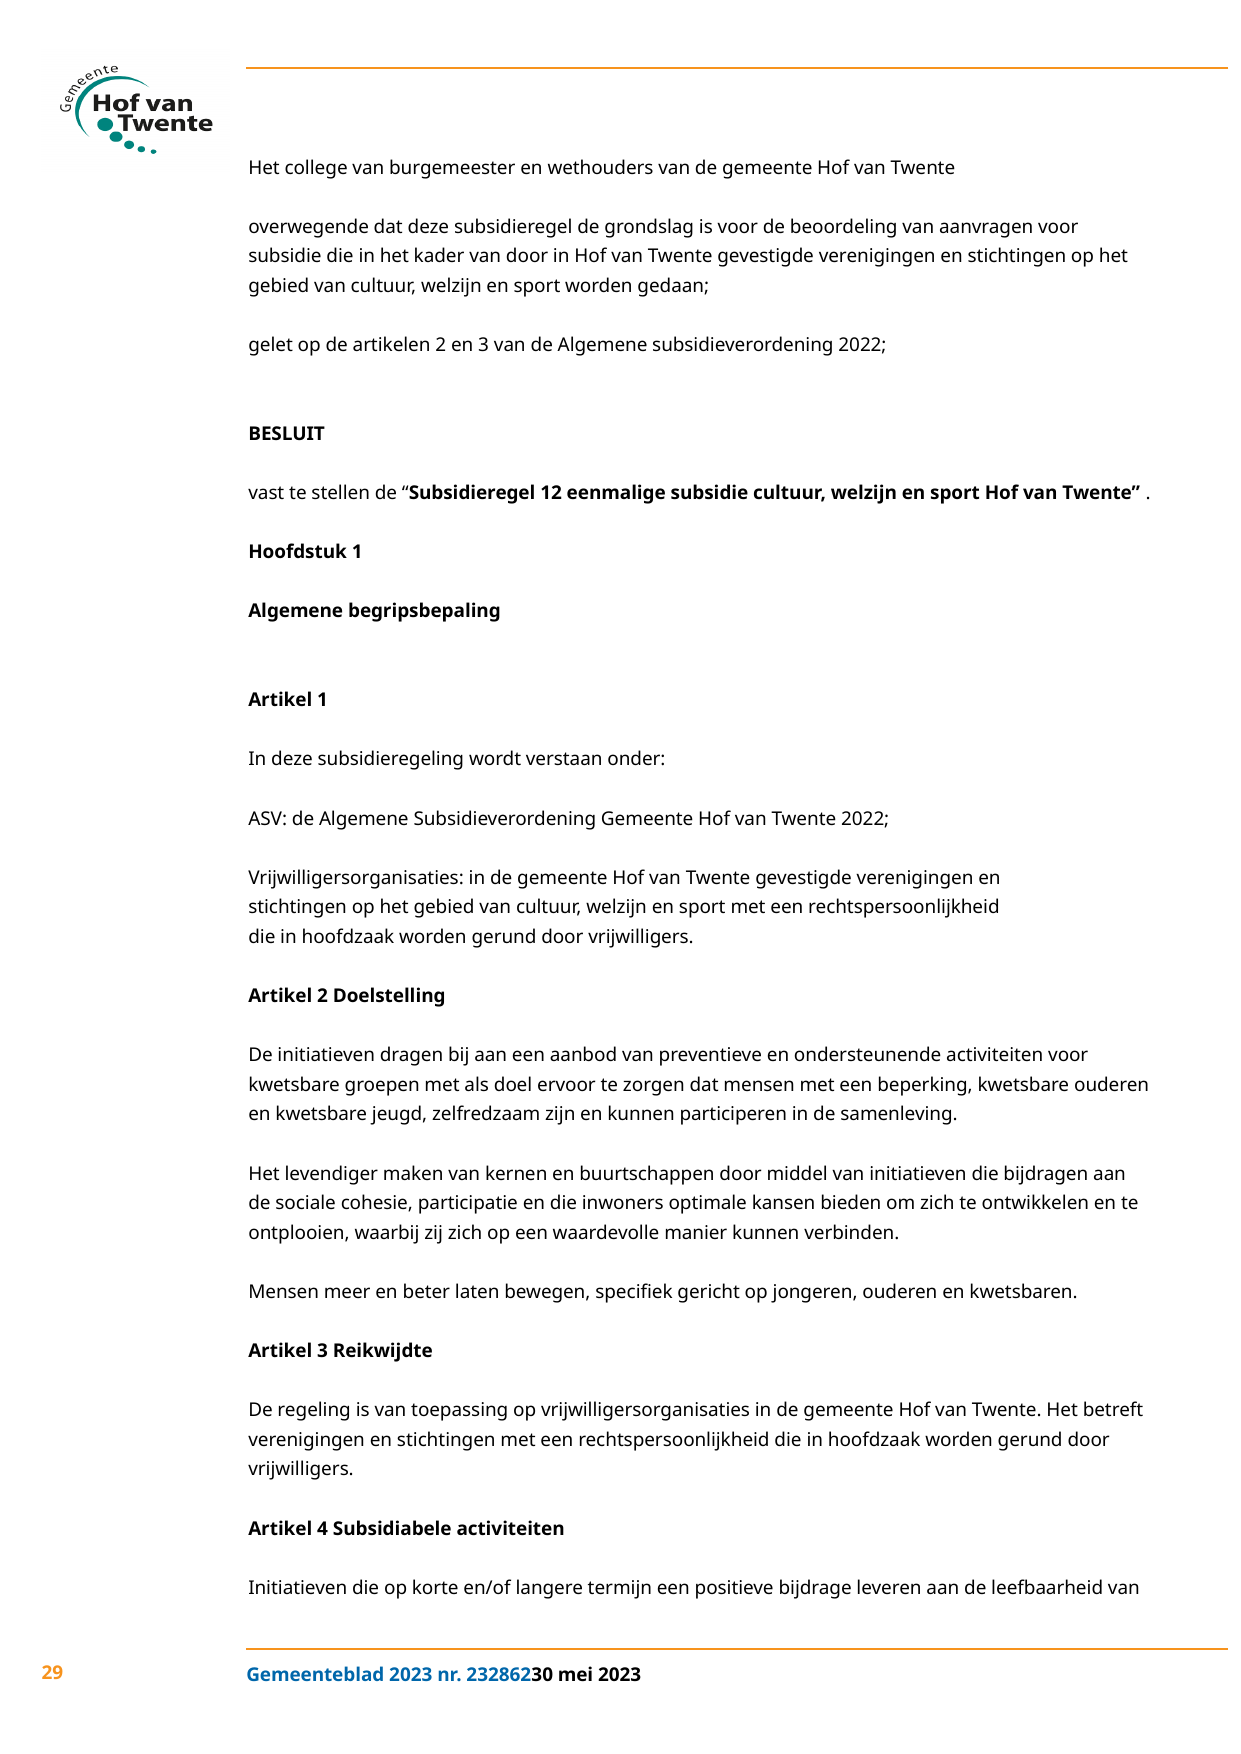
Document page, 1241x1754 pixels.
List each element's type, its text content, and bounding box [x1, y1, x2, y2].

text Artikel 3 Reikwijdte [248, 1337, 1152, 1363]
text gelet op de artikelen 2 en 3 van de Algemene subsidieverordening 2022; [248, 331, 1152, 357]
text ASV: de Algemene Subsidieverordening Gemeente Hof van Twente 2022; [248, 805, 1152, 831]
text Vrijwilligersorganisaties: in de gemeente Hof van Twente gevestigde verenigingen en [248, 864, 1152, 890]
text Hoofdstuk 1 [248, 538, 1152, 564]
text De initiatieven dragen bij aan een aanbod van preventieve en ondersteunende activiteiten voor kwetsbare groepen met als doel ervoor te zorgen dat mensen met een beperking, kwetsbare ouderen en kwetsbare jeugd, zelfredzaam zijn en kunnen participeren in de samenleving. [248, 1041, 1152, 1126]
text overwegende dat deze subsidieregel de grondslag is voor de beoordeling van aanvragen voor subsidie die in het kader van door in Hof van Twente gevestigde verenigingen en stichtingen op het gebied van cultuur, welzijn en sport worden gedaan; [248, 213, 1152, 298]
picture [41, 47, 231, 172]
text Algemene begripsbepaling [248, 598, 1152, 623]
text vast te stellen de “Subsidieregel 12 eenmalige subsidie cultuur, welzijn en sport Hof van Twente” . [248, 479, 1152, 505]
text Artikel 1 [248, 686, 1152, 712]
text Artikel 4 Subsidiabele activiteiten [248, 1515, 1152, 1541]
text De regeling is van toepassing op vrijwilligersorganisaties in de gemeente Hof van Twente. Het betreft verenigingen en stichtingen met een rechtspersoonlijkheid die in hoofdzaak worden gerund door vrijwilligers. [248, 1396, 1152, 1481]
text Het levendiger maken van kernen en buurtschappen door middel van initiatieven die bijdragen aan de sociale cohesie, participatie en die inwoners optimale kansen bieden om zich te ontwikkelen en te ontplooien, waarbij zij zich op een waardevolle manier kunnen verbinden. [248, 1160, 1152, 1245]
text Artikel 2 Doelstelling [248, 982, 1152, 1008]
text BESLUIT [248, 420, 1152, 446]
text In deze subsidieregeling wordt verstaan onder: [248, 746, 1152, 771]
text Initiatieven die op korte en/of langere termijn een positieve bijdrage leveren aan de leefbaarheid van [248, 1574, 1152, 1600]
text Het college van burgemeester en wethouders van de gemeente Hof van Twente [248, 154, 1152, 180]
text Mensen meer en beter laten bewegen, specifiek gericht op jongeren, ouderen en kwetsbaren. [248, 1278, 1152, 1304]
text die in hoofdzaak worden gerund door vrijwilligers. [248, 923, 1152, 949]
text stichtingen op het gebied van cultuur, welzijn en sport met een rechtspersoonlijkheid [248, 893, 1152, 919]
